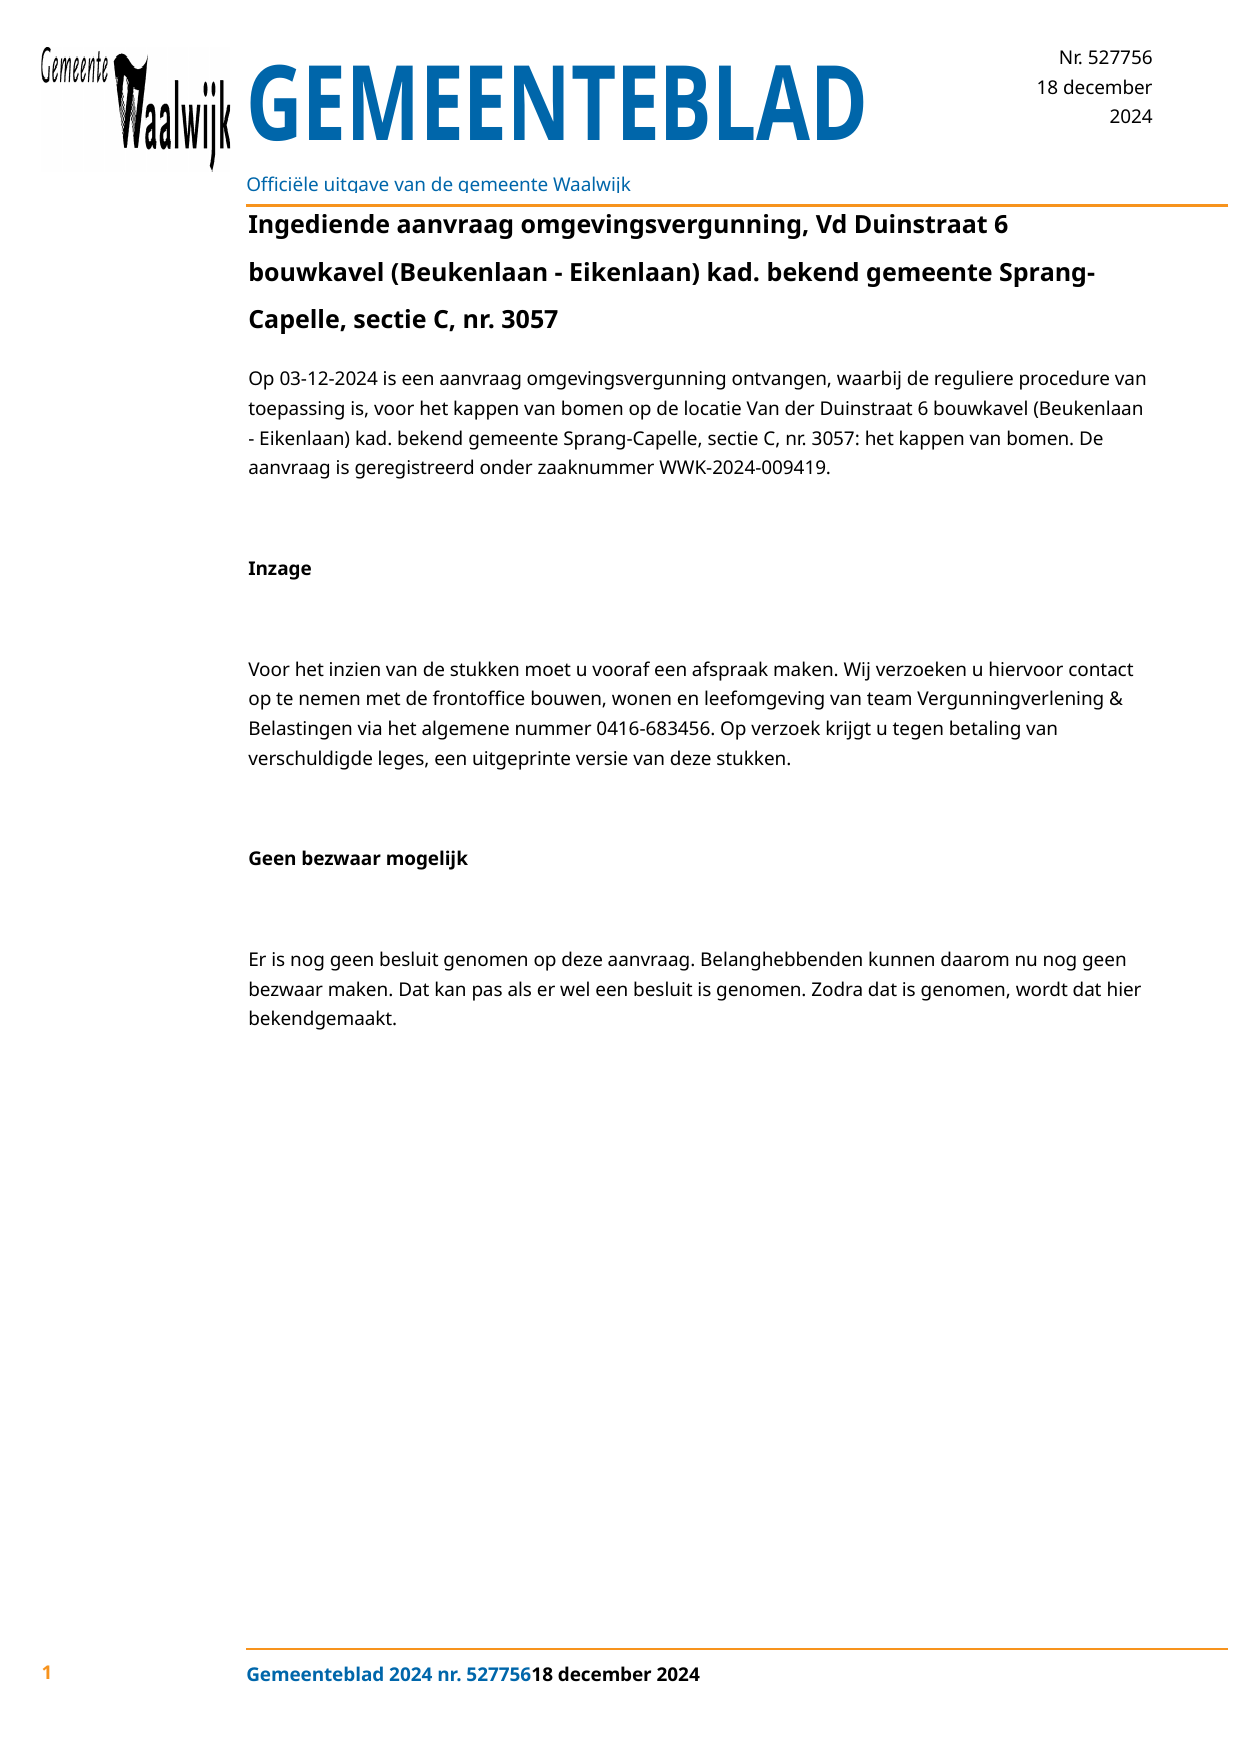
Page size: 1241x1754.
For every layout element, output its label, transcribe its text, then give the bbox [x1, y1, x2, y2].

text Inzage [248, 555, 1152, 581]
text Op 03-12-2024 is een aanvraag omgevingsvergunning ontvangen, waarbij de reguliere procedure van toepassing is, voor het kappen van bomen op de locatie Van der Duinstraat 6 bouwkavel (Beukenlaan - Eikenlaan) kad. bekend gemeente Sprang-Capelle, sectie C, nr. 3057: het kappen van bomen. De aanvraag is geregistreerd onder zaaknummer WWK-2024-009419. [248, 366, 1152, 480]
text Geen bezwaar mogelijk [248, 846, 1152, 871]
text Voor het inzien van de stukken moet u vooraf een afspraak maken. Wij verzoeken u hiervoor contact op te nemen met de frontoffice bouwen, wonen en leefomgeving van team Vergunningverlening & Belastingen via het algemene nummer 0416-683456. Op verzoek krijgt u tegen betaling van verschuldigde leges, een uitgeprinte versie van deze stukken. [248, 656, 1152, 770]
picture [41, 47, 231, 172]
text Er is nog geen besluit genomen op deze aanvraag. Belanghebbenden kunnen daarom nu nog geen bezwaar maken. Dat kan pas als er wel een besluit is genomen. Zodra dat is genomen, wordt dat hier bekendgemaakt. [248, 946, 1152, 1031]
text Ingediende aanvraag omgevingsvergunning, Vd Duinstraat 6 bouwkavel (Beukenlaan - Eikenlaan) kad. bekend gemeente Sprang-Capelle, sectie C, nr. 3057 [248, 207, 1152, 336]
